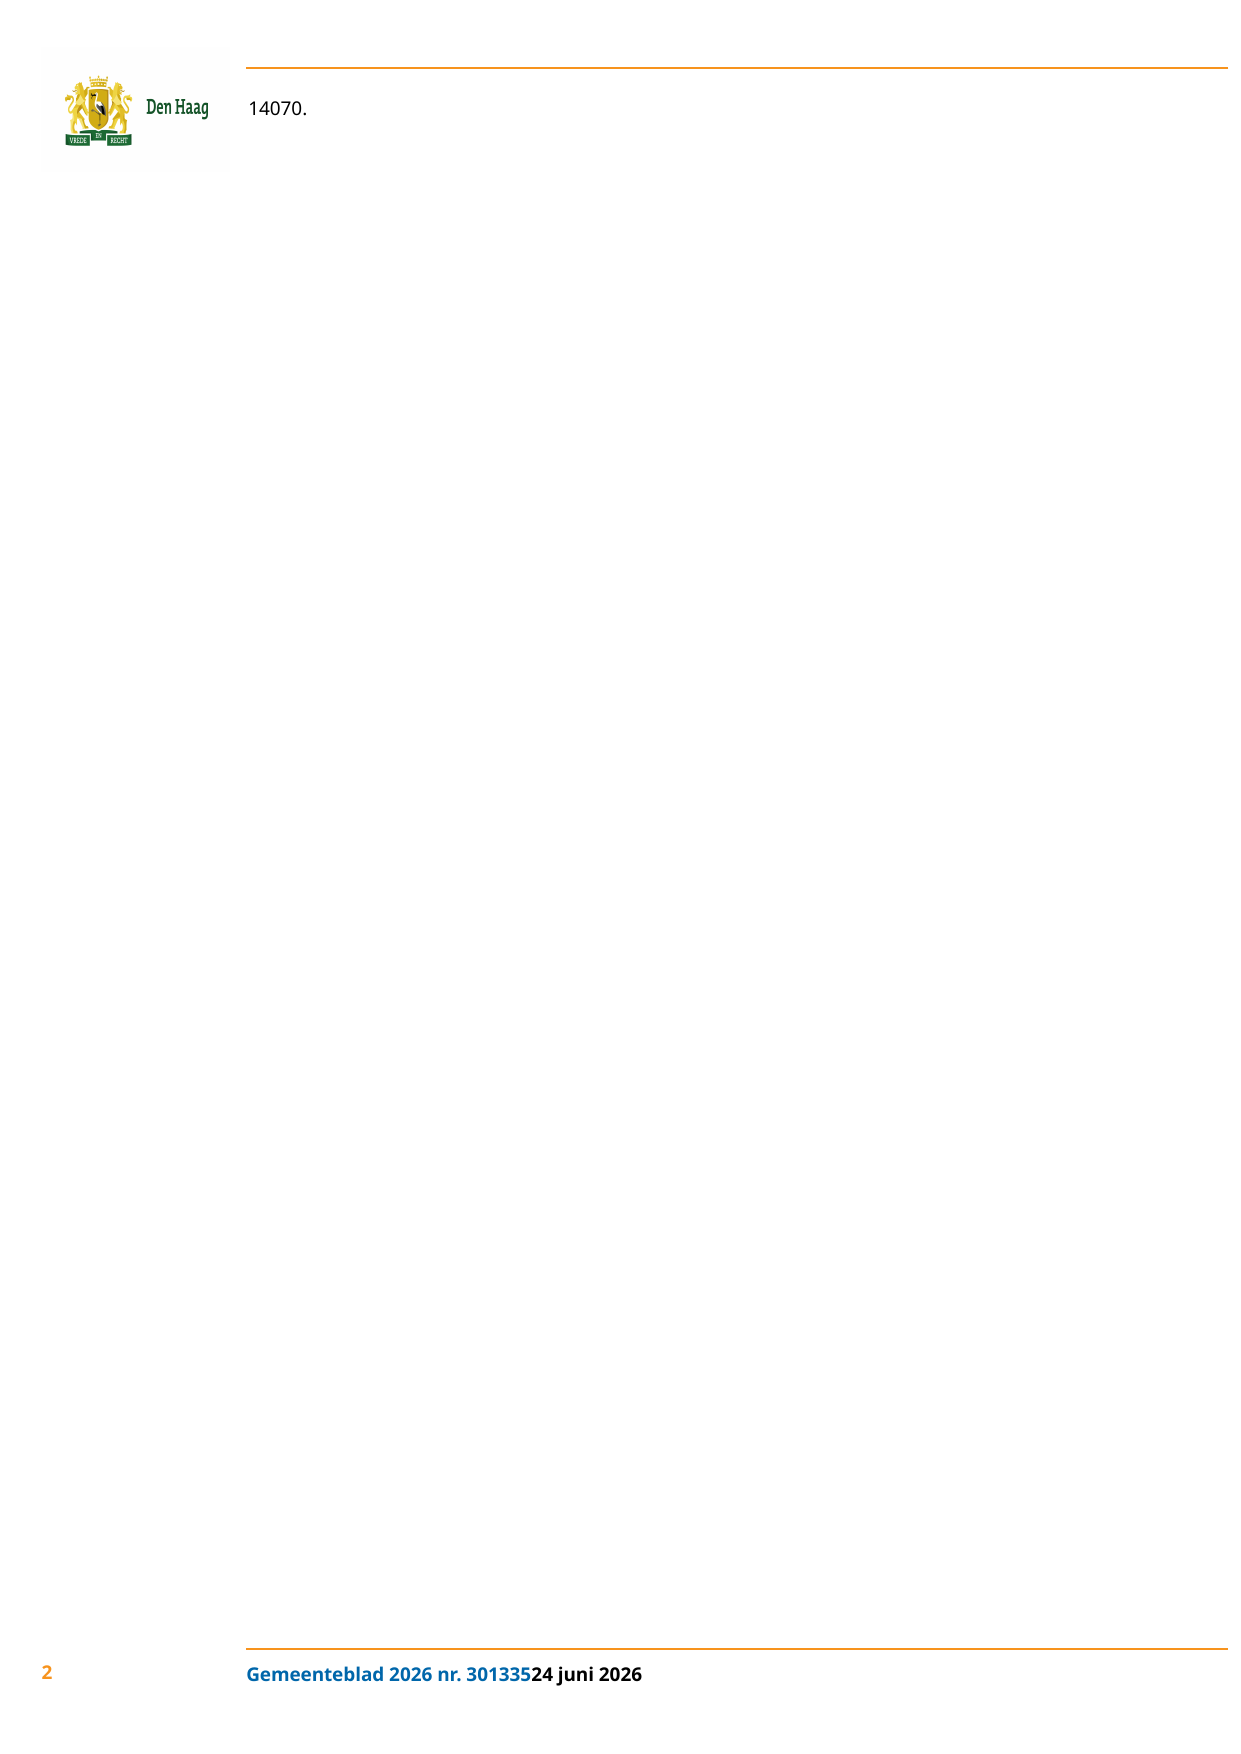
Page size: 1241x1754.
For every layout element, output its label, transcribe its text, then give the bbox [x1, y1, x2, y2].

picture [41, 47, 231, 172]
text 14070. [248, 95, 1152, 121]
